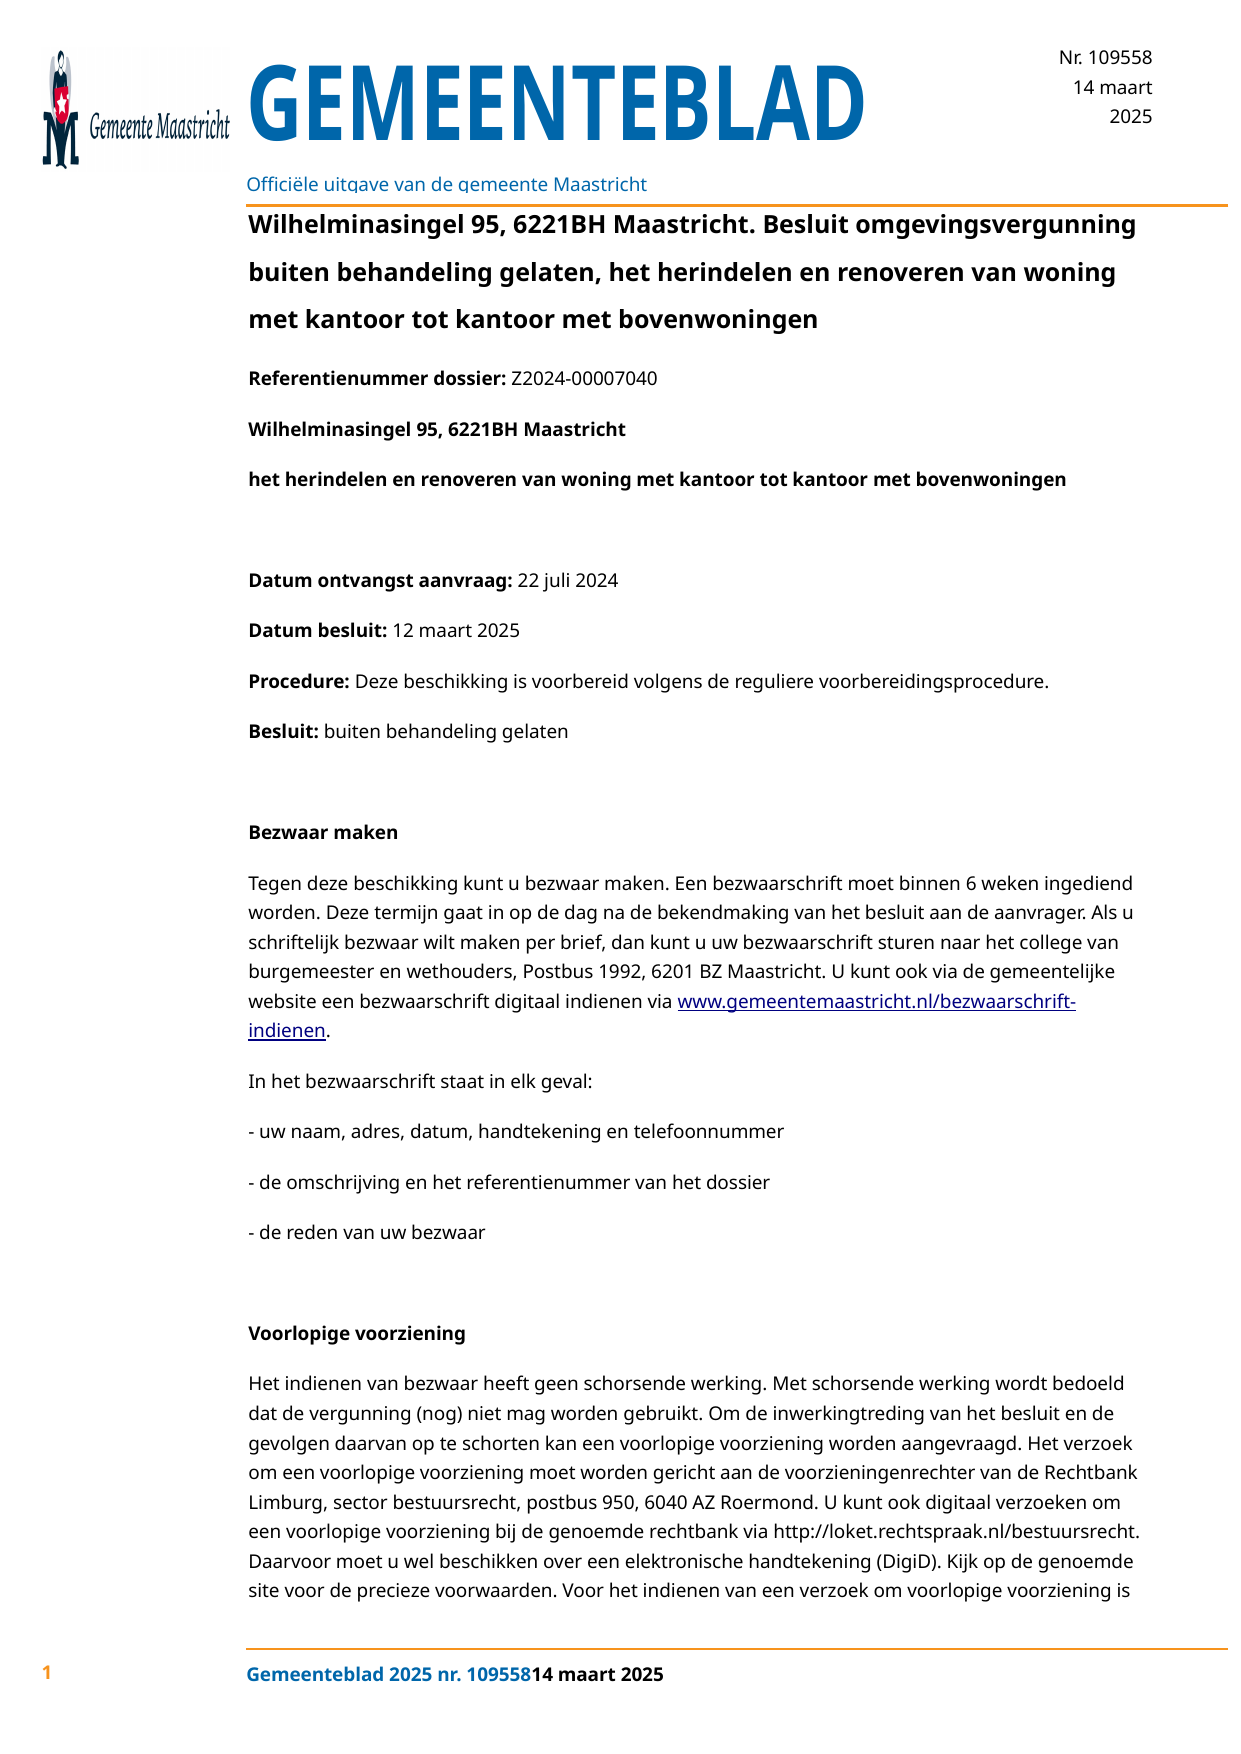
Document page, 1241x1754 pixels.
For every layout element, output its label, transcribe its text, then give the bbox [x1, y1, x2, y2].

text - de omschrijving en het referentienummer van het dossier [248, 1169, 1152, 1194]
text Tegen deze beschikking kunt u bezwaar maken. Een bezwaarschrift moet binnen 6 weken ingediend worden. Deze termijn gaat in op de dag na de bekendmaking van het besluit aan de aanvrager. Als u schriftelijk bezwaar wilt maken per brief, dan kunt u uw bezwaarschrift sturen naar het college van burgemeester en wethouders, Postbus 1992, 6201 BZ Maastricht. U kunt ook via de gemeentelijke website een bezwaarschrift digitaal indienen via www.gemeentemaastricht.nl/bezwaarschrift-indienen. [248, 870, 1152, 1043]
text Procedure: Deze beschikking is voorbereid volgens de reguliere voorbereidingsprocedure. [248, 668, 1152, 694]
text Referentienummer dossier: Z2024-00007040 [248, 366, 1152, 391]
text Datum ontvangst aanvraag: 22 juli 2024 [248, 567, 1152, 593]
text Datum besluit: 12 maart 2025 [248, 618, 1152, 643]
text Het indienen van bezwaar heeft geen schorsende werking. Met schorsende werking wordt bedoeld dat de vergunning (nog) niet mag worden gebruikt. Om de inwerkingtreding van het besluit en de gevolgen daarvan op te schorten kan een voorlopige voorziening worden aangevraagd. Het verzoek om een voorlopige voorziening moet worden gericht aan de voorzieningenrechter van de Rechtbank Limburg, sector bestuursrecht, postbus 950, 6040 AZ Roermond. U kunt ook digitaal verzoeken om een voorlopige voorziening bij de genoemde rechtbank via http://loket.rechtspraak.nl/bestuursrecht. Daarvoor moet u wel beschikken over een elektronische handtekening (DigiD). Kijk op de genoemde site voor de precieze voorwaarden. Voor het indienen van een verzoek om voorlopige voorziening is [248, 1371, 1152, 1603]
text Voorlopige voorziening [248, 1320, 1152, 1346]
text Wilhelminasingel 95, 6221BH Maastricht [248, 416, 1152, 442]
text - de reden van uw bezwaar [248, 1219, 1152, 1245]
text - uw naam, adres, datum, handtekening en telefoonnummer [248, 1118, 1152, 1144]
text Bezwaar maken [248, 819, 1152, 845]
text het herindelen en renoveren van woning met kantoor tot kantoor met bovenwoningen [248, 466, 1152, 492]
text Besluit: buiten behandeling gelaten [248, 718, 1152, 744]
picture [41, 47, 231, 172]
text Wilhelminasingel 95, 6221BH Maastricht. Besluit omgevingsvergunning buiten behandeling gelaten, het herindelen en renoveren van woning met kantoor tot kantoor met bovenwoningen [248, 207, 1152, 336]
text In het bezwaarschrift staat in elk geval: [248, 1068, 1152, 1094]
